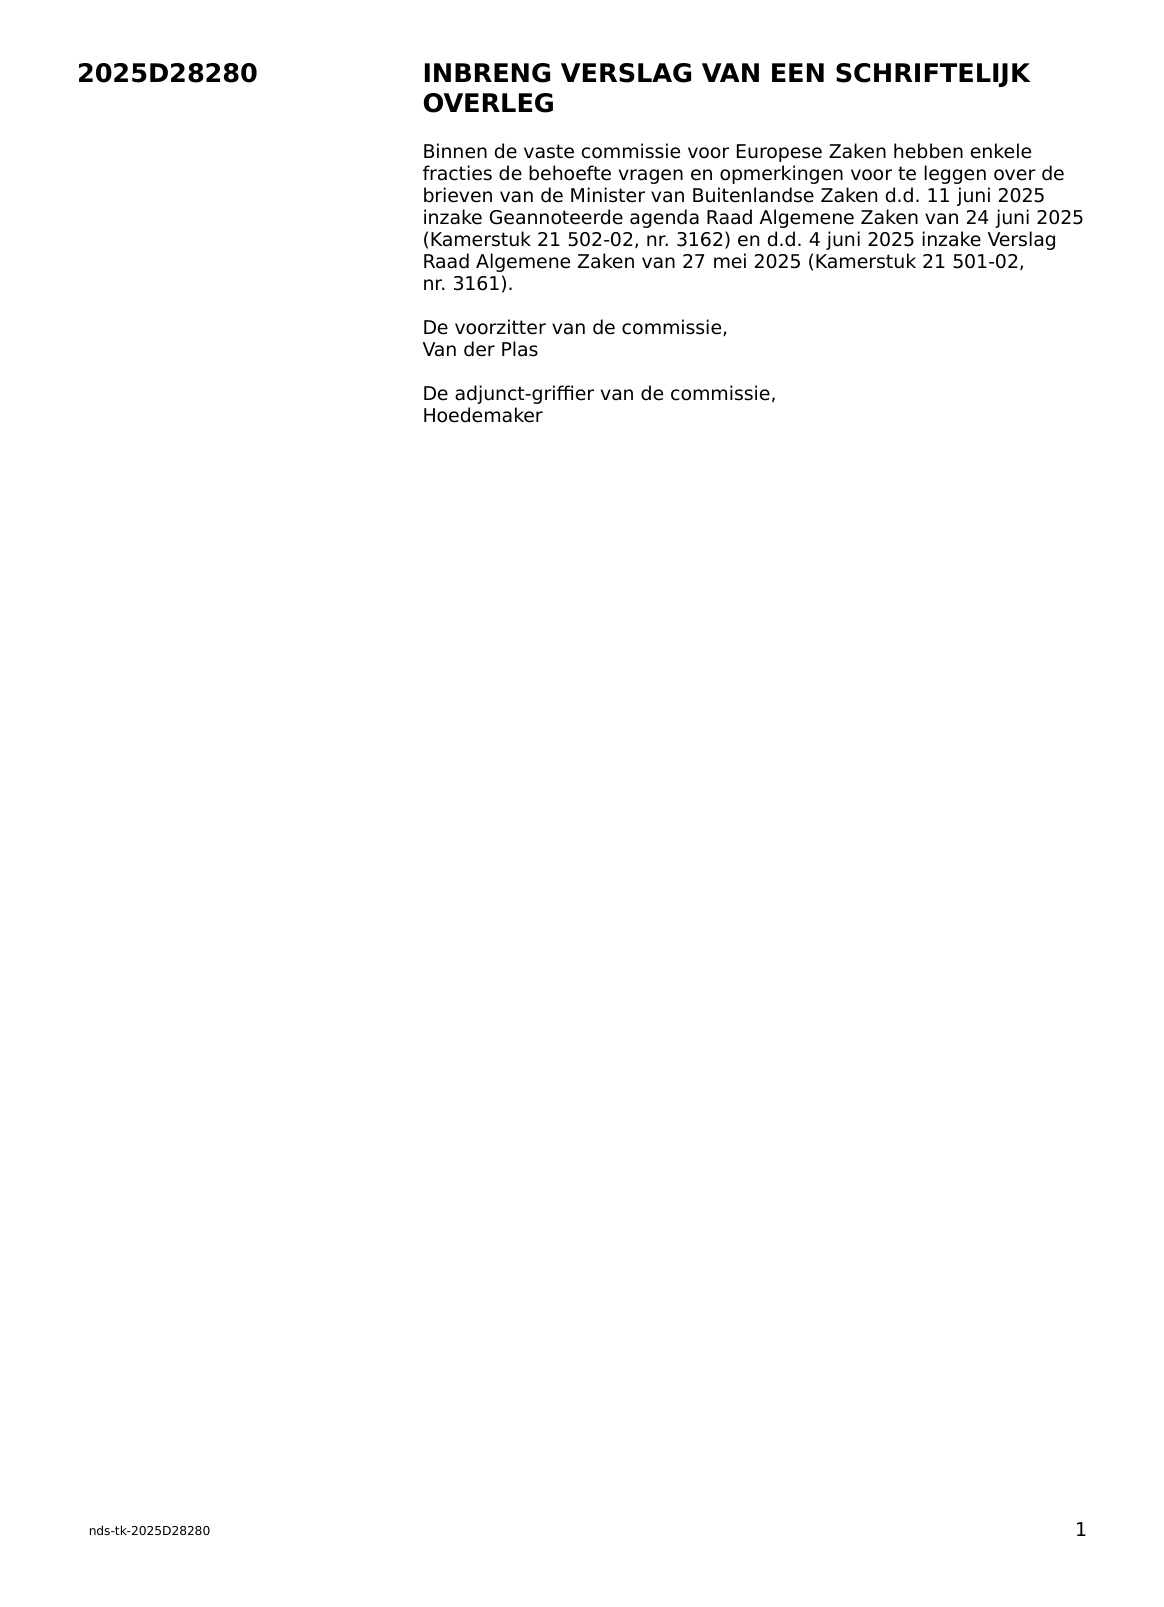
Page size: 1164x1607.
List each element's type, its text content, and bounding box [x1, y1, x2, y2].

text Hoedemaker [422, 405, 1087, 427]
text De voorzitter van de commissie, [422, 317, 1087, 339]
text Binnen de vaste commissie voor Europese Zaken hebben enkele fracties de behoefte vragen en opmerkingen voor te leggen over de brieven van de Minister van Buitenlandse Zaken d.d. 11 juni 2025 inzake Geannoteerde agenda Raad Algemene Zaken van 24 juni 2025 (Kamerstuk 21 502-02, nr. 3162) en d.d. 4 juni 2025 inzake Verslag Raad Algemene Zaken van 27 mei 2025 (Kamerstuk 21 501-02, nr. 3161). [422, 141, 1087, 294]
text nds-tk-2025D28280 [88, 1524, 323, 1538]
text Van der Plas [422, 339, 1087, 361]
text 2025D28280 INBRENG VERSLAG VAN EEN SCHRIFTELIJK OVERLEG [77, 59, 1087, 118]
text De adjunct-griffier van de commissie, [422, 383, 1087, 405]
